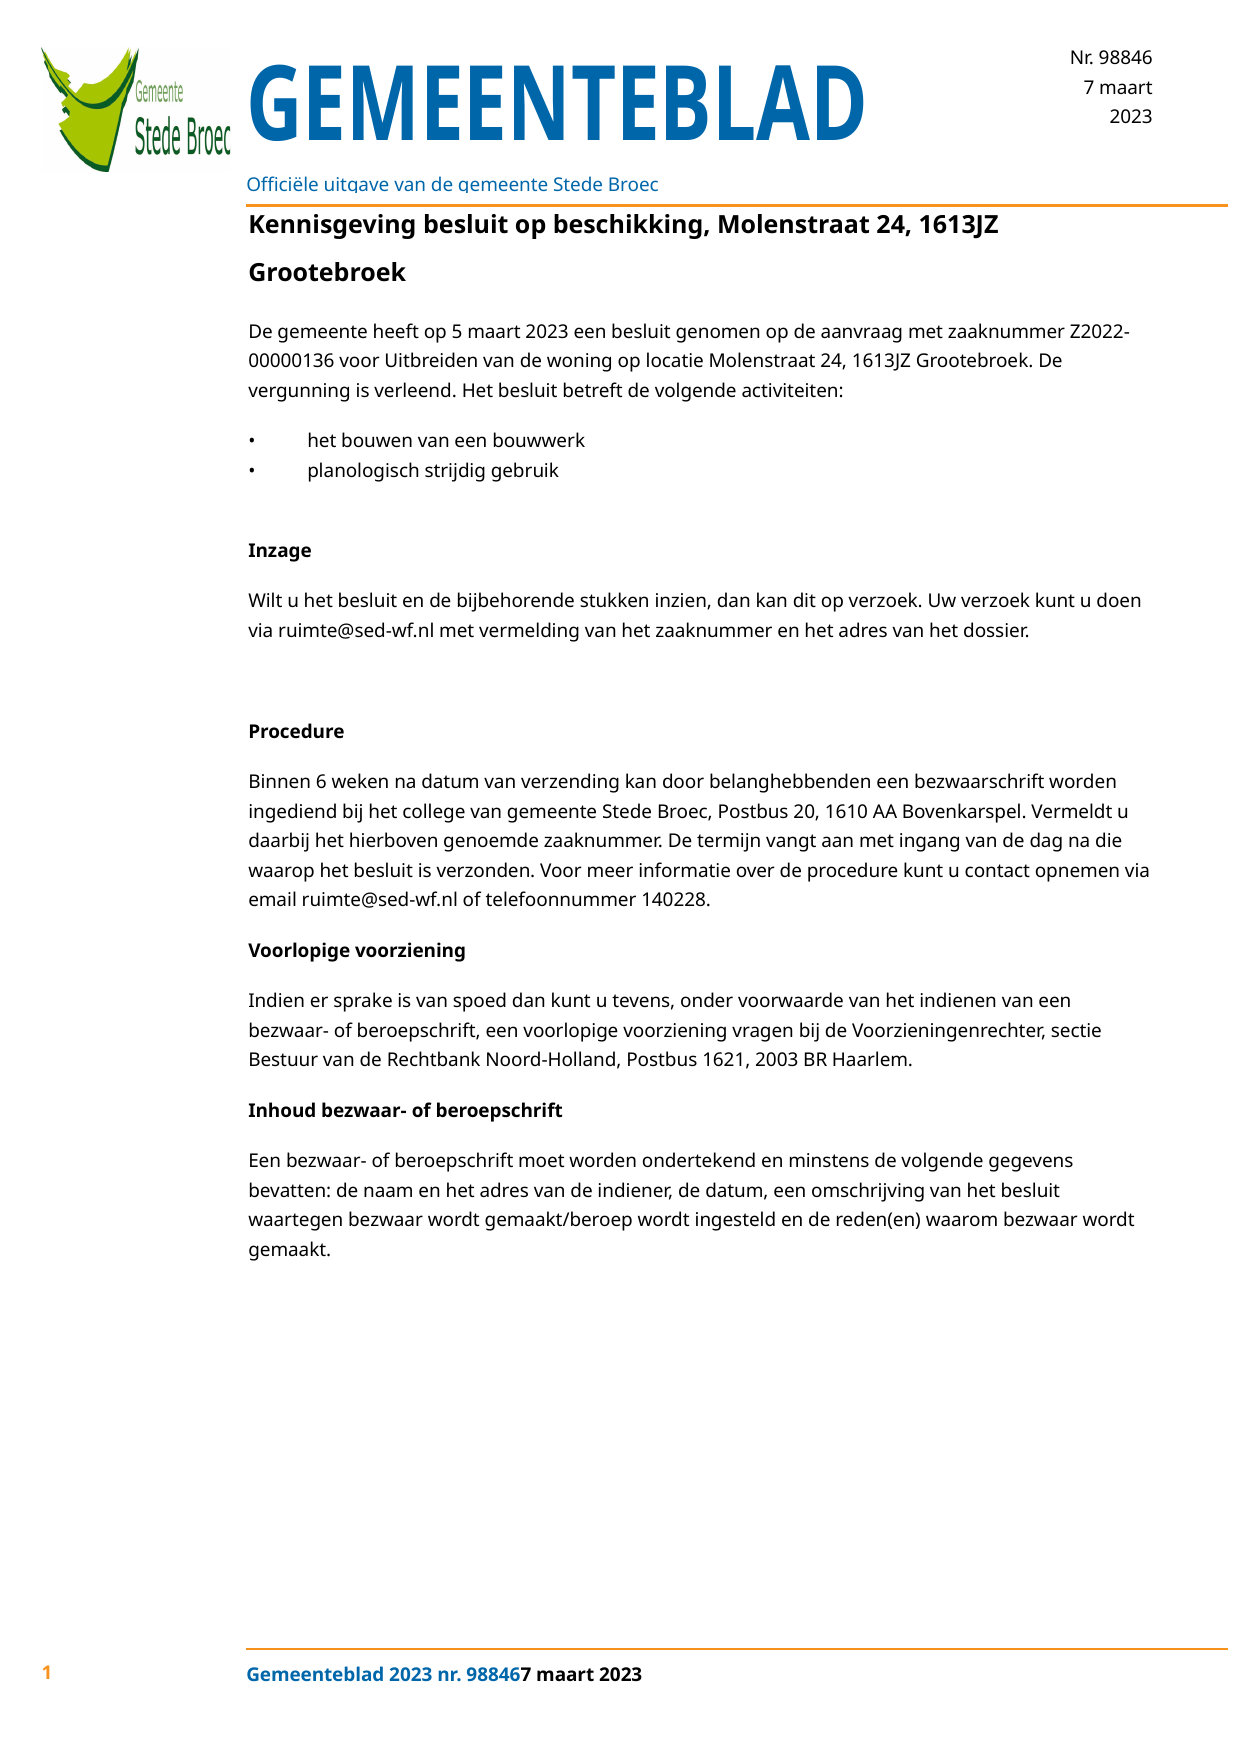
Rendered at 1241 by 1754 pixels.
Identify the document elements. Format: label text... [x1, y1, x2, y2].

list planologisch strijdig gebruik [248, 457, 1152, 483]
list het bouwen van een bouwwerk [248, 427, 1152, 453]
text Inhoud bezwaar- of beroepschrift [248, 1097, 1152, 1123]
text Wilt u het besluit en de bijbehorende stukken inzien, dan kan dit op verzoek. Uw verzoek kunt u doen via ruimte@sed-wf.nl met vermelding van het zaaknummer en het adres van het dossier. [248, 587, 1152, 643]
picture [41, 47, 231, 172]
text De gemeente heeft op 5 maart 2023 een besluit genomen op de aanvraag met zaaknummer Z2022-00000136 voor Uitbreiden van de woning op locatie Molenstraat 24, 1613JZ Grootebroek. De vergunning is verleend. Het besluit betreft de volgende activiteiten: [248, 318, 1152, 403]
text Inzage [248, 537, 1152, 563]
text Procedure [248, 718, 1152, 744]
text Kennisgeving besluit op beschikking, Molenstraat 24, 1613JZ Grootebroek [248, 207, 1152, 288]
text Binnen 6 weken na datum van verzending kan door belanghebbenden een bezwaarschrift worden ingediend bij het college van gemeente Stede Broec, Postbus 20, 1610 AA Bovenkarspel. Vermeldt u daarbij het hierboven genoemde zaaknummer. De termijn vangt aan met ingang van de dag na die waarop het besluit is verzonden. Voor meer informatie over de procedure kunt u contact opnemen via email ruimte@sed-wf.nl of telefoonnummer 140228. [248, 768, 1152, 912]
text Indien er sprake is van spoed dan kunt u tevens, onder voorwaarde van het indienen van een bezwaar- of beroepschrift, een voorlopige voorziening vragen bij de Voorzieningenrechter, sectie Bestuur van de Rechtbank Noord-Holland, Postbus 1621, 2003 BR Haarlem. [248, 987, 1152, 1072]
text Een bezwaar- of beroepschrift moet worden ondertekend en minstens de volgende gegevens bevatten: de naam en het adres van de indiener, de datum, een omschrijving van het besluit waartegen bezwaar wordt gemaakt/beroep wordt ingesteld en de reden(en) waarom bezwaar wordt gemaakt. [248, 1147, 1152, 1262]
text Voorlopige voorziening [248, 937, 1152, 963]
